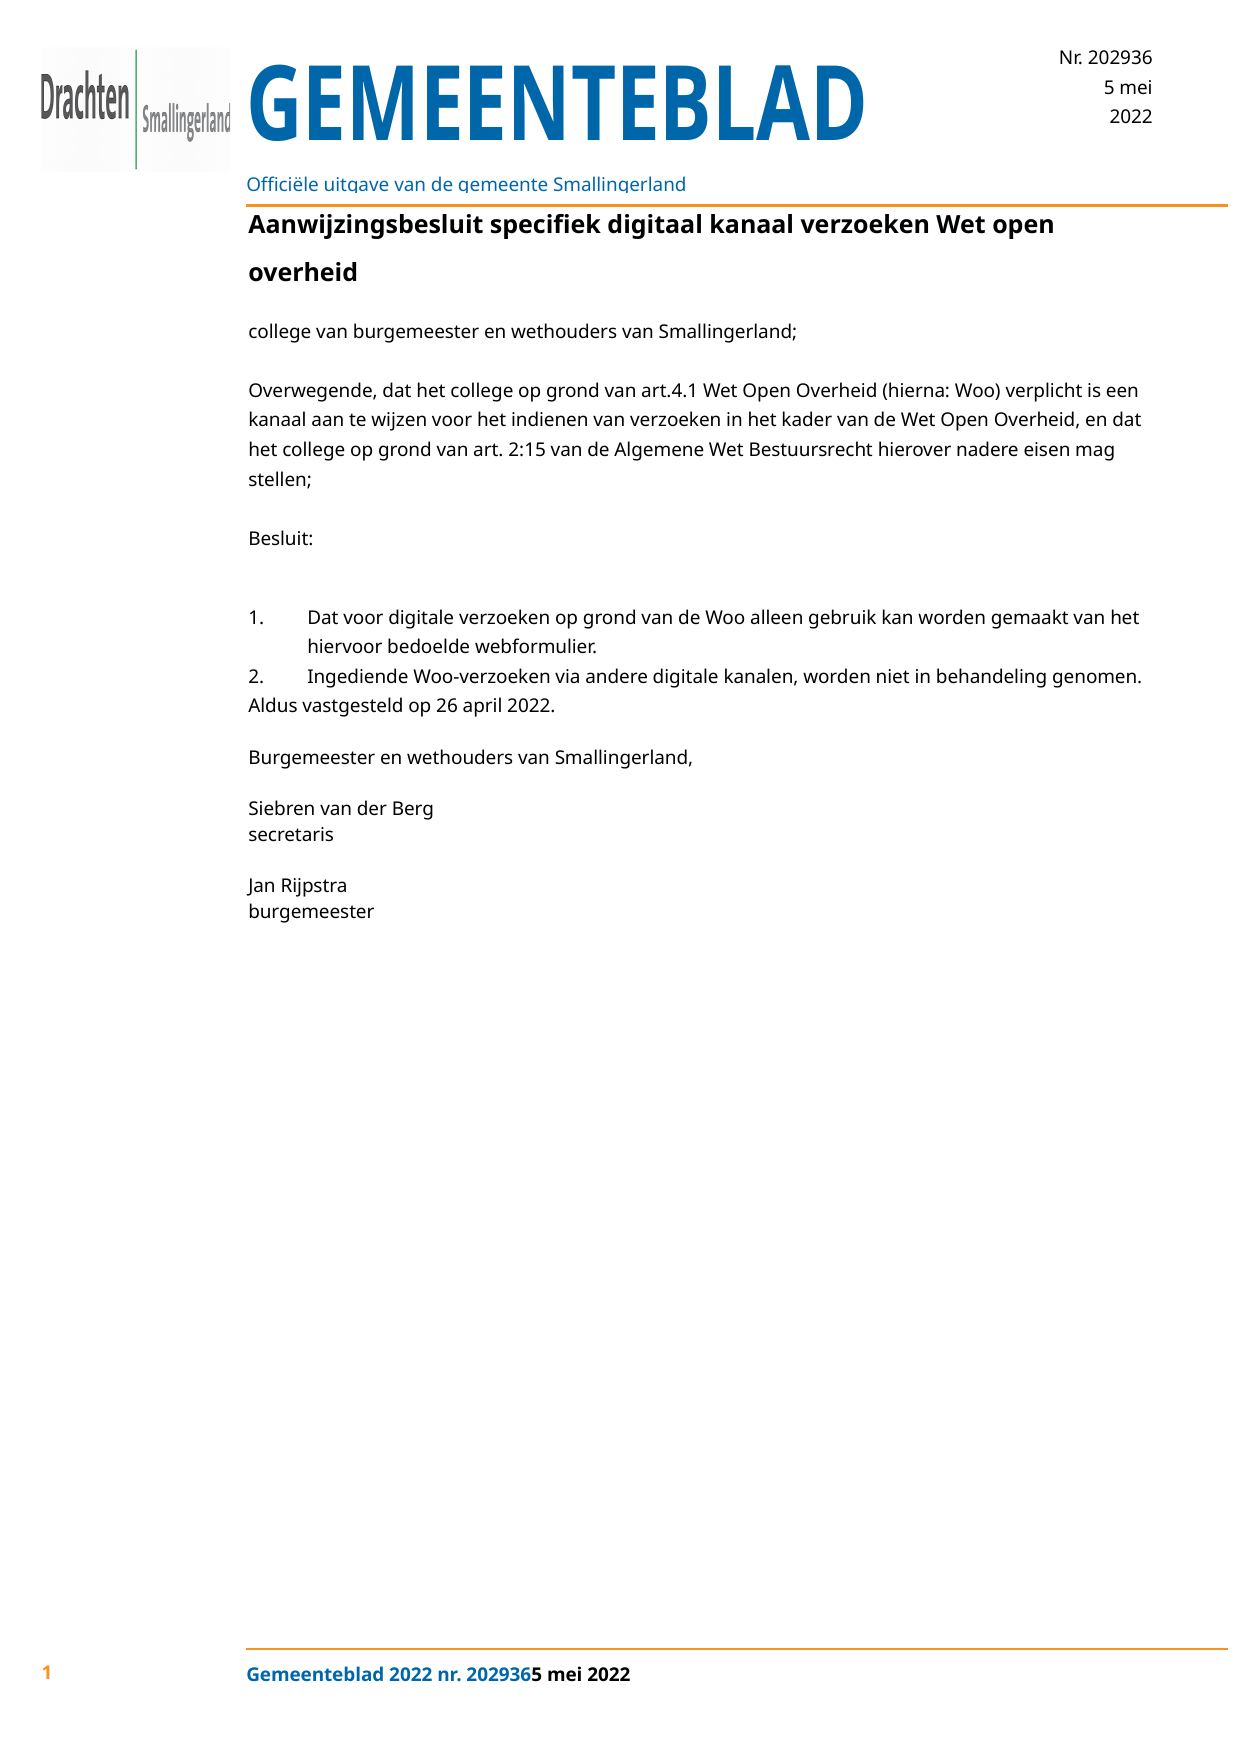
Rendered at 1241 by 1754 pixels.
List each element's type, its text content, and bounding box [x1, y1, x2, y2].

text Overwegende, dat het college op grond van art.4.1 Wet Open Overheid (hierna: Woo) verplicht is een kanaal aan te wijzen voor het indienen van verzoeken in het kader van de Wet Open Overheid, en dat het college op grond van art. 2:15 van de Algemene Wet Bestuursrecht hierover nadere eisen mag stellen; [248, 377, 1152, 492]
picture [41, 47, 231, 172]
text college van burgemeester en wethouders van Smallingerland; [248, 318, 1152, 344]
list Ingediende Woo-verzoeken via andere digitale kanalen, worden niet in behandeling genomen. [248, 663, 1152, 689]
text secretaris [248, 821, 1152, 847]
text Siebren van der Berg [248, 796, 1152, 821]
text Besluit: [248, 525, 1152, 551]
text Aanwijzingsbesluit specifiek digitaal kanaal verzoeken Wet open overheid [248, 207, 1152, 288]
text Burgemeester en wethouders van Smallingerland, [248, 744, 1152, 770]
text Aldus vastgesteld op 26 april 2022. [248, 693, 1152, 718]
text Jan Rijpstra [248, 873, 1152, 898]
text burgemeester [248, 898, 1152, 924]
list Dat voor digitale verzoeken op grond van de Woo alleen gebruik kan worden gemaakt van het hiervoor bedoelde webformulier. [248, 604, 1152, 659]
